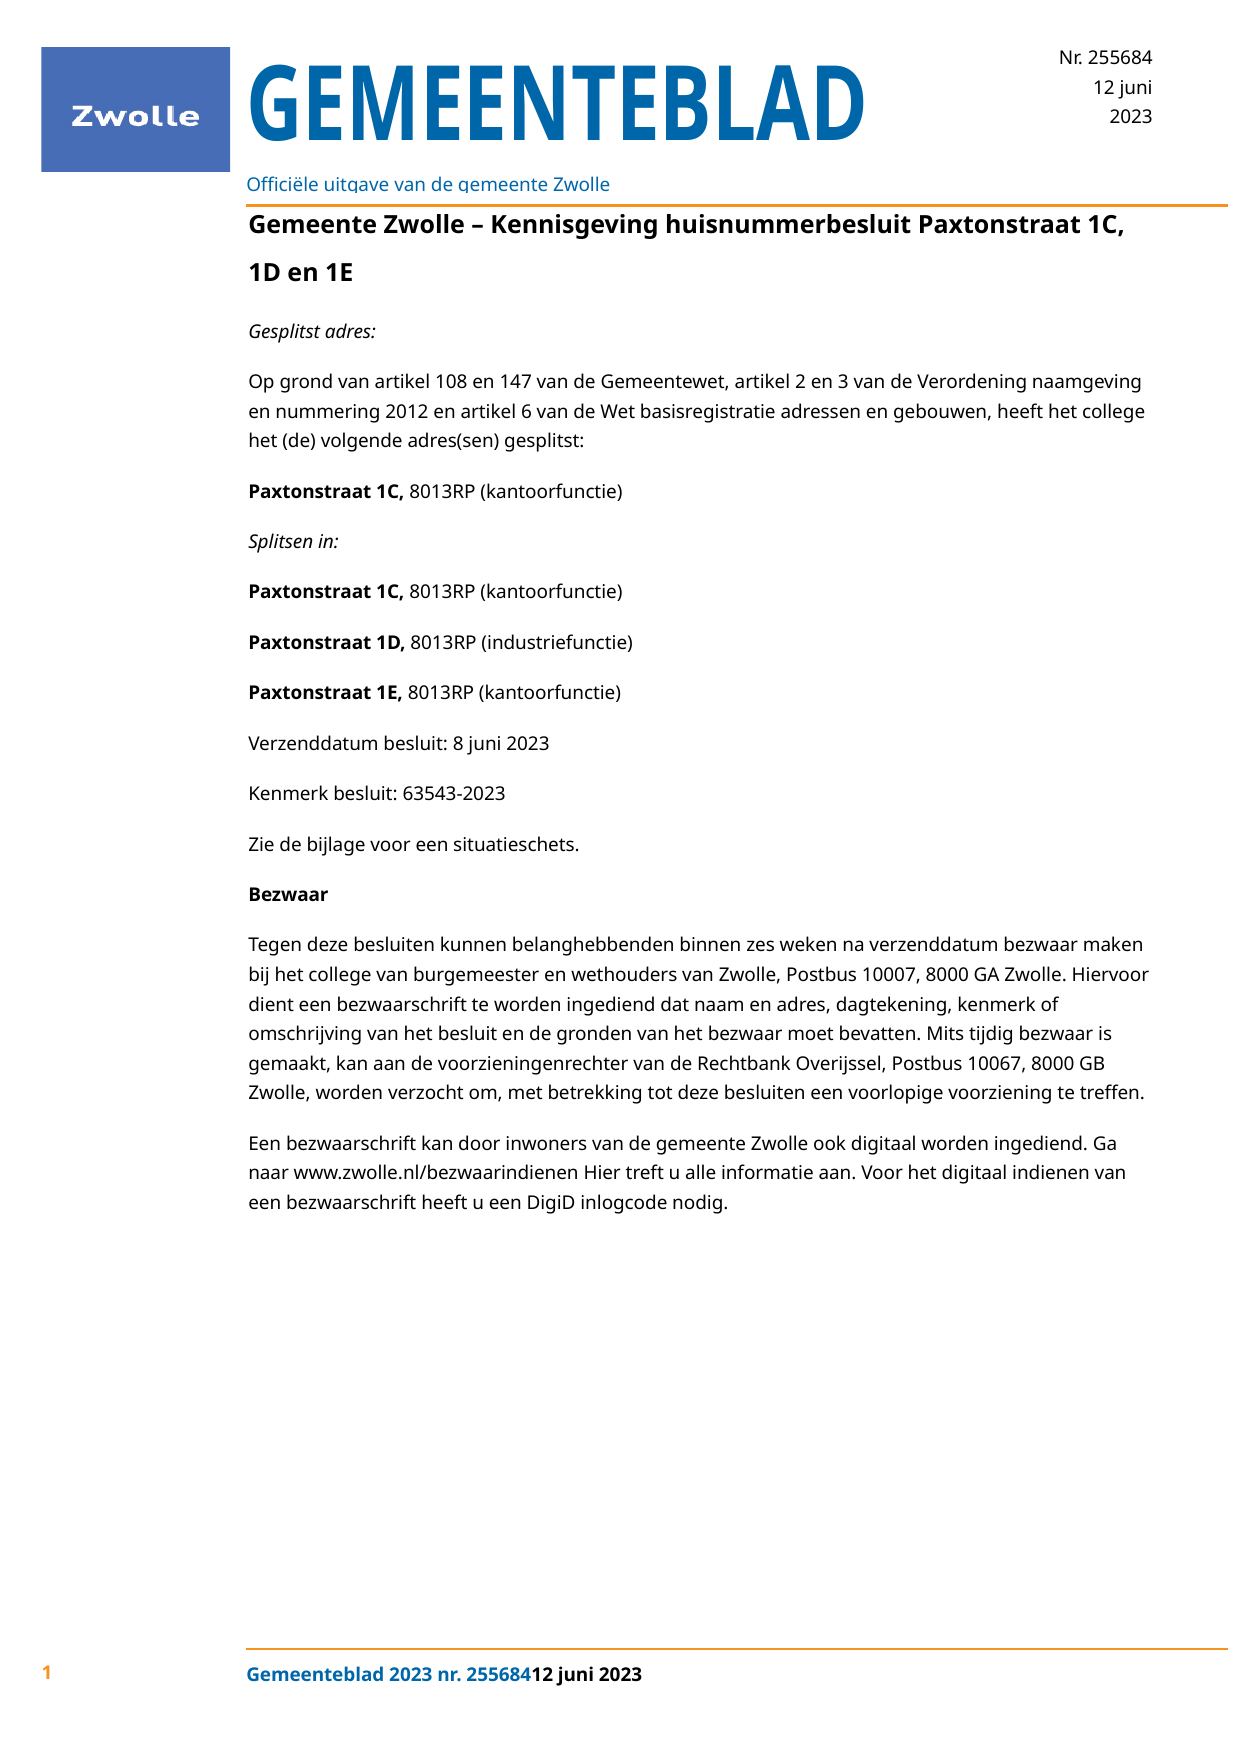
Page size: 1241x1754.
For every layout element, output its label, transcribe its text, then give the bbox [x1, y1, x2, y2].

text Gesplitst adres: [248, 318, 1152, 344]
text Paxtonstraat 1C, 8013RP (kantoorfunctie) [248, 579, 1152, 604]
text Een bezwaarschrift kan door inwoners van de gemeente Zwolle ook digitaal worden ingediend. Ga naar www.zwolle.nl/bezwaarindienen Hier treft u alle informatie aan. Voor het digitaal indienen van een bezwaarschrift heeft u een DigiD inlogcode nodig. [248, 1130, 1152, 1215]
text Verzenddatum besluit: 8 juni 2023 [248, 730, 1152, 756]
text Paxtonstraat 1D, 8013RP (industriefunctie) [248, 629, 1152, 655]
text Bezwaar [248, 881, 1152, 907]
text Zie de bijlage voor een situatieschets. [248, 831, 1152, 857]
text Kenmerk besluit: 63543-2023 [248, 780, 1152, 806]
text Paxtonstraat 1E, 8013RP (kantoorfunctie) [248, 679, 1152, 705]
text Splitsen in: [248, 528, 1152, 554]
picture [41, 47, 231, 172]
text Paxtonstraat 1C, 8013RP (kantoorfunctie) [248, 478, 1152, 504]
text Op grond van artikel 108 en 147 van de Gemeentewet, artikel 2 en 3 van de Verordening naamgeving en nummering 2012 en artikel 6 van de Wet basisregistratie adressen en gebouwen, heeft het college het (de) volgende adres(sen) gesplitst: [248, 368, 1152, 453]
text Gemeente Zwolle – Kennisgeving huisnummerbesluit Paxtonstraat 1C, 1D en 1E [248, 207, 1152, 288]
text Tegen deze besluiten kunnen belanghebbenden binnen zes weken na verzenddatum bezwaar maken bij het college van burgemeester en wethouders van Zwolle, Postbus 10007, 8000 GA Zwolle. Hiervoor dient een bezwaarschrift te worden ingediend dat naam en adres, dagtekening, kenmerk of omschrijving van het besluit en de gronden van het bezwaar moet bevatten. Mits tijdig bezwaar is gemaakt, kan aan de voorzieningenrechter van de Rechtbank Overijssel, Postbus 10067, 8000 GB Zwolle, worden verzocht om, met betrekking tot deze besluiten een voorlopige voorziening te treffen. [248, 932, 1152, 1105]
